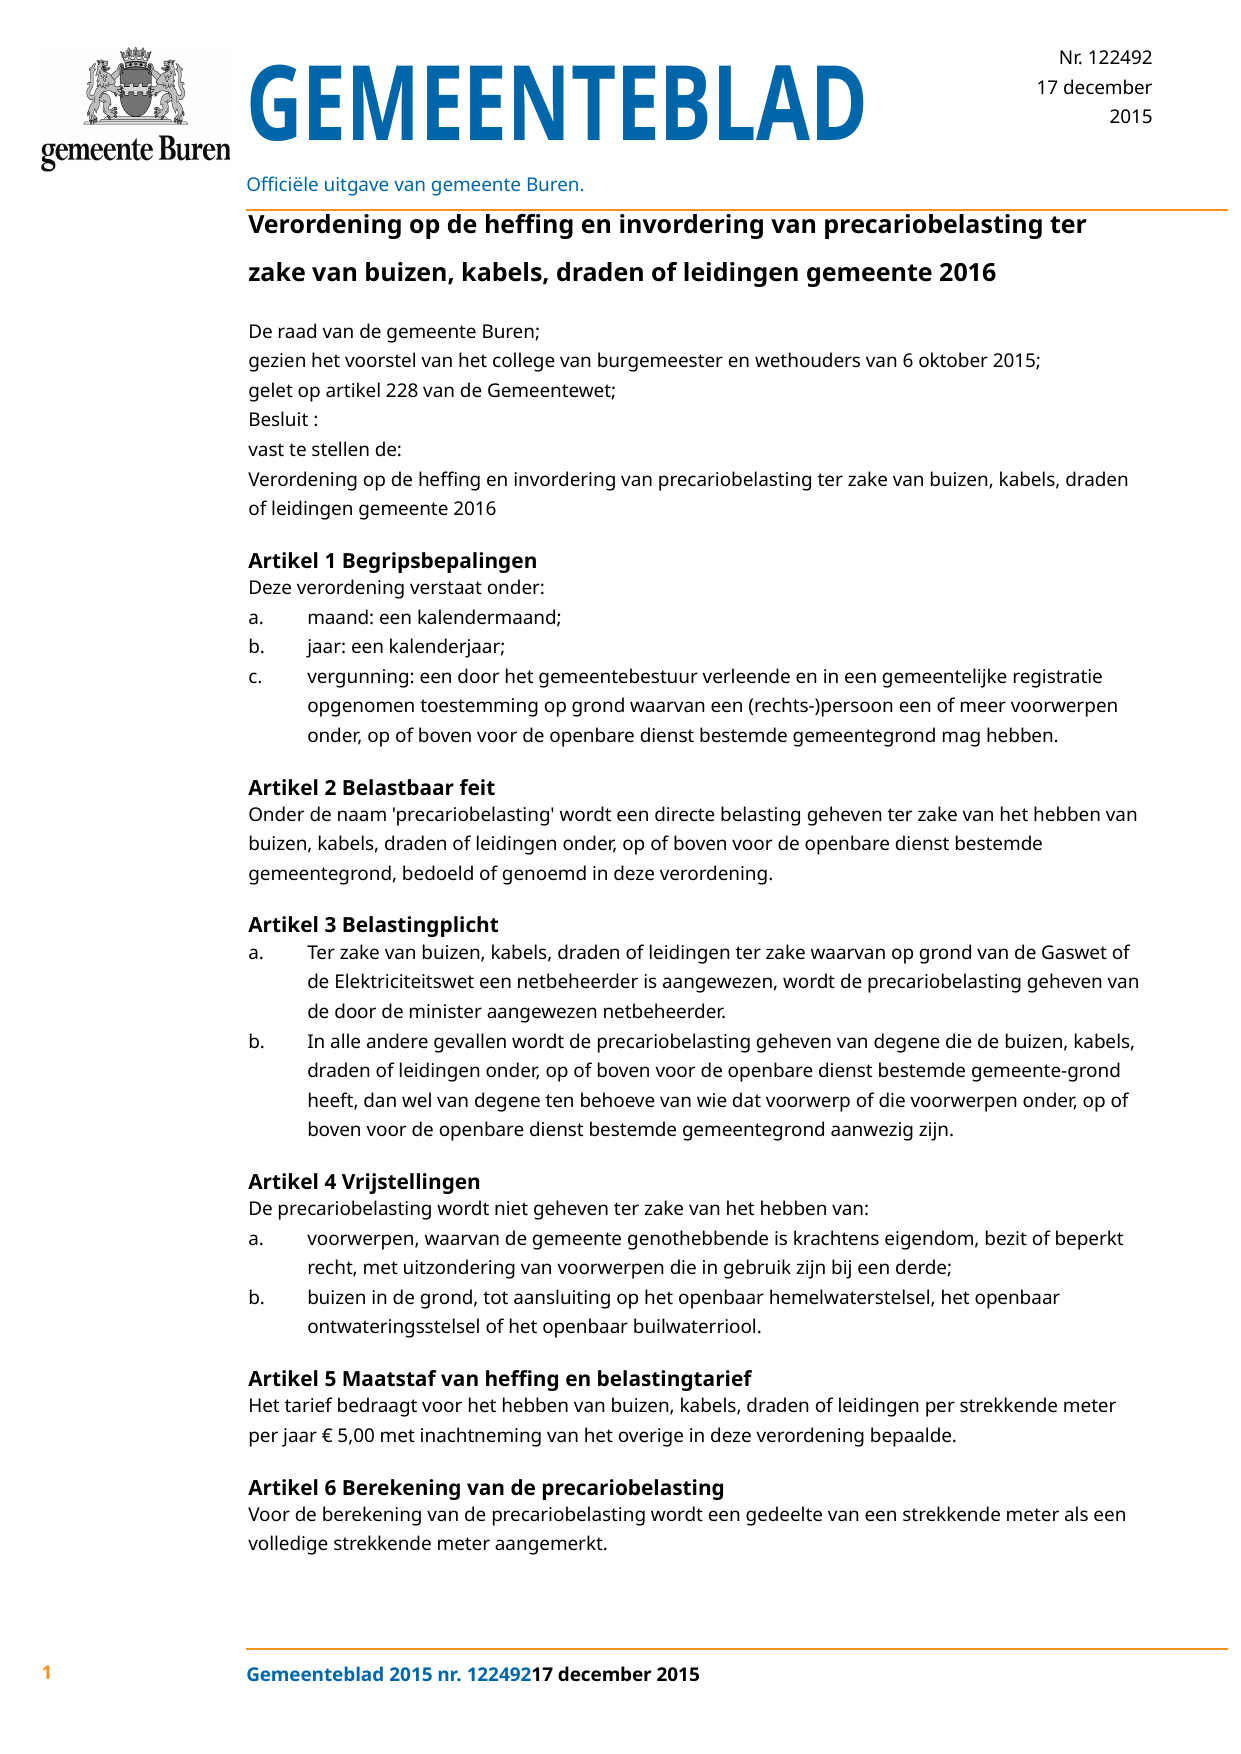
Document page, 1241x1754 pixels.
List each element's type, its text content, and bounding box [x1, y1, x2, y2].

text gezien het voorstel van het college van burgemeester en wethouders van 6 oktober 2015; [248, 347, 1152, 373]
text De raad van de gemeente Buren; [248, 318, 1152, 344]
text Artikel 2 Belastbaar feit [248, 773, 1152, 801]
text Besluit : [248, 407, 1152, 432]
text Artikel 4 Vrijstellingen [248, 1167, 1152, 1195]
text Verordening op de heffing en invordering van precariobelasting ter zake van buizen, kabels, draden of leidingen gemeente 2016 [248, 211, 1152, 288]
list In alle andere gevallen wordt de precariobelasting geheven van degene die de buizen, kabels, draden of leidingen onder, op of boven voor de openbare dienst bestemde gemeente-grond heeft, dan wel van degene ten behoeve van wie dat voorwerp of die voorwerpen onder, op of boven voor de openbare dienst bestemde gemeentegrond aanwezig zijn. [248, 1028, 1152, 1142]
text De precariobelasting wordt niet geheven ter zake van het hebben van: [248, 1195, 1152, 1221]
list vergunning: een door het gemeentebestuur verleende en in een gemeentelijke registratie opgenomen toestemming op grond waarvan een (rechts-)persoon een of meer voorwerpen onder, op of boven voor de openbare dienst bestemde gemeentegrond mag hebben. [248, 663, 1152, 748]
text Artikel 1 Begripsbepalingen [248, 546, 1152, 574]
text Verordening op de heffing en invordering van precariobelasting ter zake van buizen, kabels, draden of leidingen gemeente 2016 [248, 466, 1152, 521]
text Artikel 6 Berekening van de precariobelasting [248, 1473, 1152, 1501]
text vast te stellen de: [248, 436, 1152, 462]
text gelet op artikel 228 van de Gemeentewet; [248, 377, 1152, 403]
list buizen in de grond, tot aansluiting op het openbaar hemelwaterstelsel, het openbaar ontwateringsstelsel of het openbaar builwaterriool. [248, 1284, 1152, 1339]
text Voor de berekening van de precariobelasting wordt een gedeelte van een strekkende meter als een volledige strekkende meter aangemerkt. [248, 1501, 1152, 1556]
text Artikel 5 Maatstaf van heffing en belastingtarief [248, 1364, 1152, 1393]
picture [41, 47, 231, 172]
list maand: een kalendermaand; [248, 604, 1152, 629]
text Artikel 3 Belastingplicht [248, 911, 1152, 939]
text Deze verordening verstaat onder: [248, 574, 1152, 600]
list jaar: een kalenderjaar; [248, 633, 1152, 659]
text Het tarief bedraagt voor het hebben van buizen, kabels, draden of leidingen per strekkende meter per jaar € 5,00 met inachtneming van het overige in deze verordening bepaalde. [248, 1393, 1152, 1448]
list voorwerpen, waarvan de gemeente genothebbende is krachtens eigendom, bezit of beperkt recht, met uitzondering van voorwerpen die in gebruik zijn bij een derde; [248, 1225, 1152, 1280]
text Onder de naam 'precariobelasting' wordt een directe belasting geheven ter zake van het hebben van buizen, kabels, draden of leidingen onder, op of boven voor de openbare dienst bestemde gemeentegrond, bedoeld of genoemd in deze verordening. [248, 801, 1152, 886]
list Ter zake van buizen, kabels, draden of leidingen ter zake waarvan op grond van de Gaswet of de Elektriciteitswet een netbeheerder is aangewezen, wordt de precariobelasting geheven van de door de minister aangewezen netbeheerder. [248, 939, 1152, 1024]
